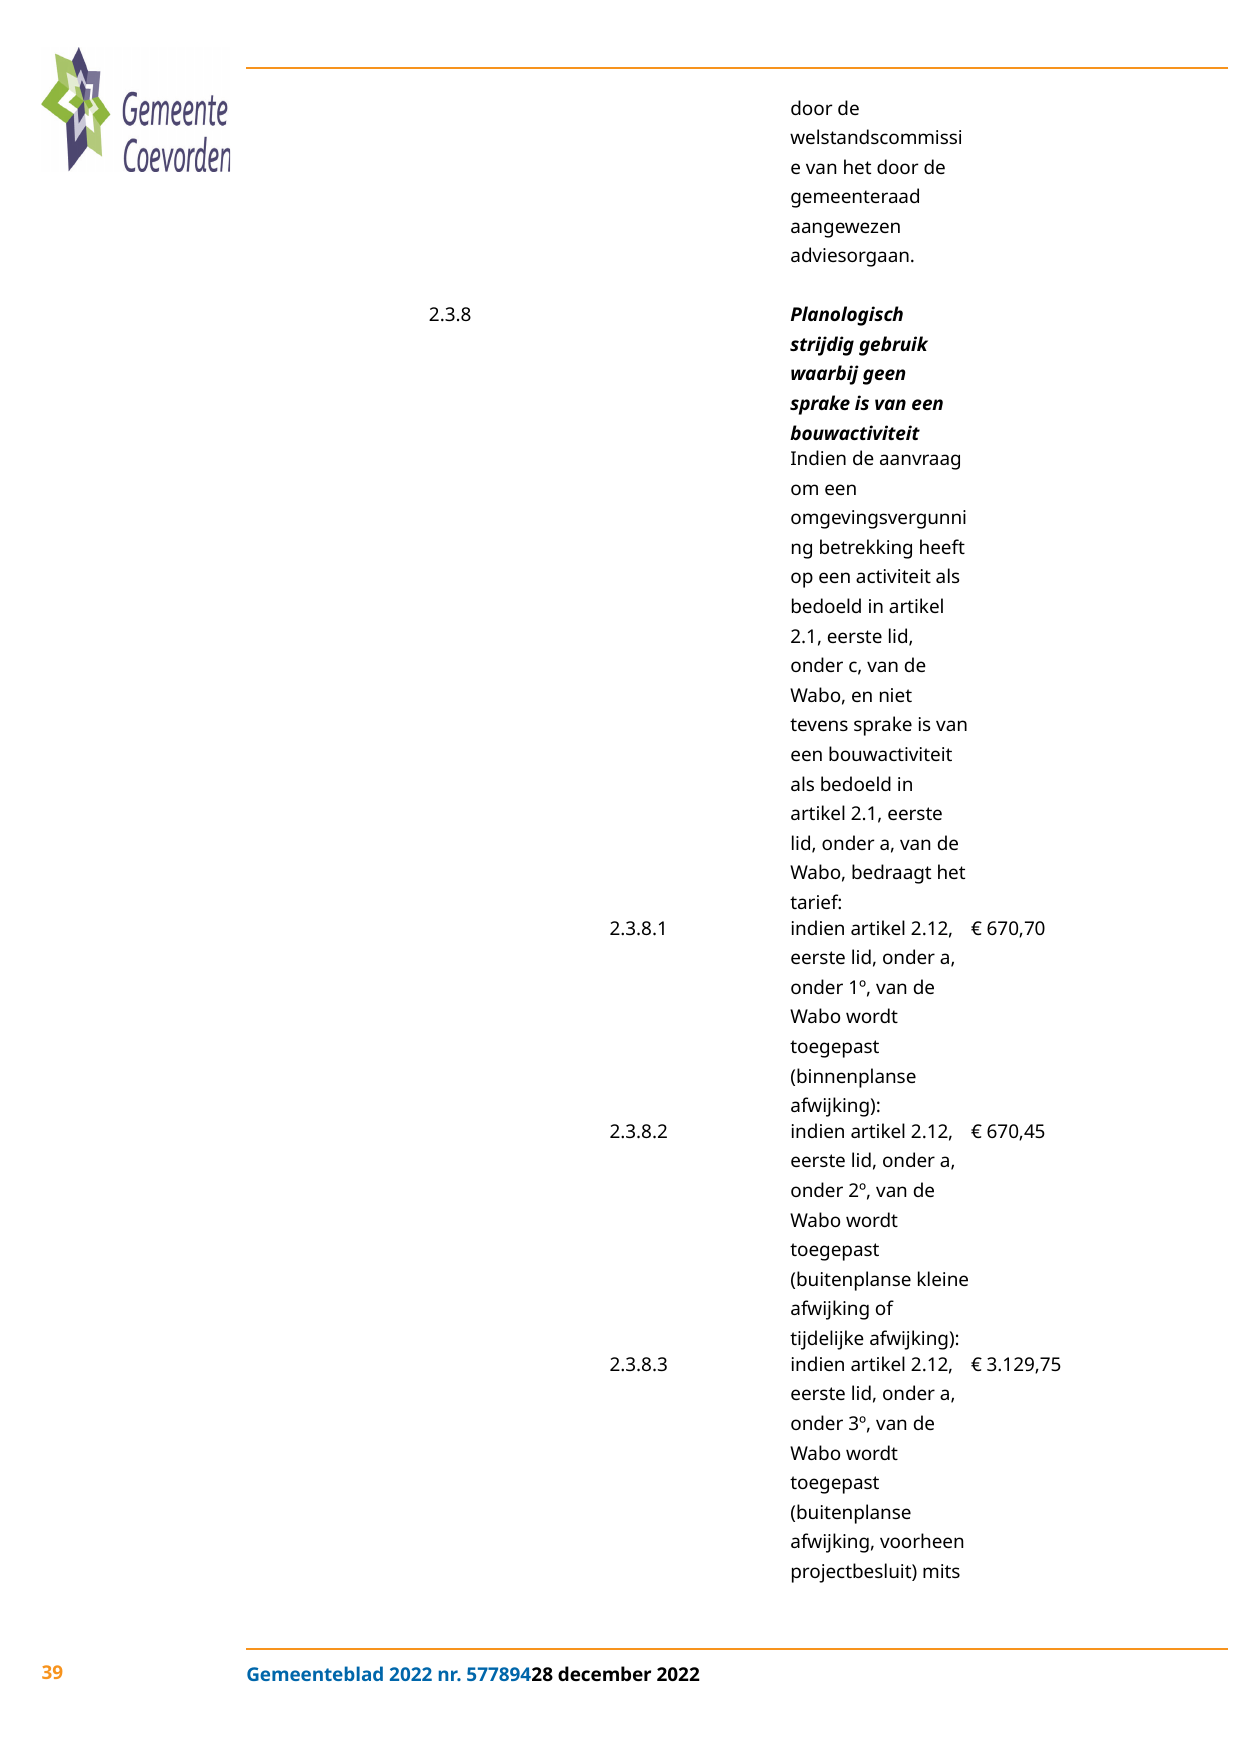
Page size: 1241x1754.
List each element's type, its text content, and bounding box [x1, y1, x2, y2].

table_header [971, 301, 1152, 445]
table_header [609, 301, 790, 445]
table_cell [971, 445, 1152, 915]
table_cell [429, 445, 609, 915]
table_cell [609, 445, 790, 915]
table_cell 2.3.8.2 [609, 1118, 790, 1351]
table_cell Indien de aanvraag om een omgevingsvergunning betrekking heeft op een activiteit als bedoeld in artikel 2.1, eerste lid, onder c, van de Wabo, en niet tevens sprake is van een bouwactiviteit als bedoeld in artikel 2.1, eerste lid, onder a, van de Wabo, bedraagt het tarief: [790, 445, 971, 915]
table_cell € 670,70 [971, 915, 1152, 1118]
table_cell [429, 1351, 609, 1584]
table_cell [429, 915, 609, 1118]
table_cell € 670,45 [971, 1118, 1152, 1351]
table_cell indien artikel 2.12, eerste lid, onder a, onder 3º, van de Wabo wordt toegepast (buitenplanse afwijking, voorheen projectbesluit) mits [790, 1351, 971, 1584]
table_cell indien artikel 2.12, eerste lid, onder a, onder 1º, van de Wabo wordt toegepast (binnenplanse afwijking): [790, 915, 971, 1118]
table_cell [429, 95, 609, 268]
table_cell [248, 1351, 429, 1584]
table_cell 2.3.8.1 [609, 915, 790, 1118]
picture [41, 47, 231, 172]
table_cell indien artikel 2.12, eerste lid, onder a, onder 2º, van de Wabo wordt toegepast (buitenplanse kleine afwijking of tijdelijke afwijking): [790, 1118, 971, 1351]
table_cell [971, 95, 1152, 268]
table_cell [248, 915, 429, 1118]
table_cell € 3.129,75 [971, 1351, 1152, 1584]
table_cell [248, 95, 429, 268]
table_cell [248, 1118, 429, 1351]
table_header 2.3.8 [429, 301, 609, 445]
table_cell [248, 445, 429, 915]
table_header [248, 301, 429, 445]
table_cell [429, 1118, 609, 1351]
table_cell [609, 95, 790, 268]
table_header Planologisch strijdig gebruik waarbij geen sprake is van een bouwactiviteit [790, 301, 971, 445]
table_cell 2.3.8.3 [609, 1351, 790, 1584]
table_cell door de welstandscommissie van het door de gemeenteraad aangewezen adviesorgaan. [790, 95, 971, 268]
